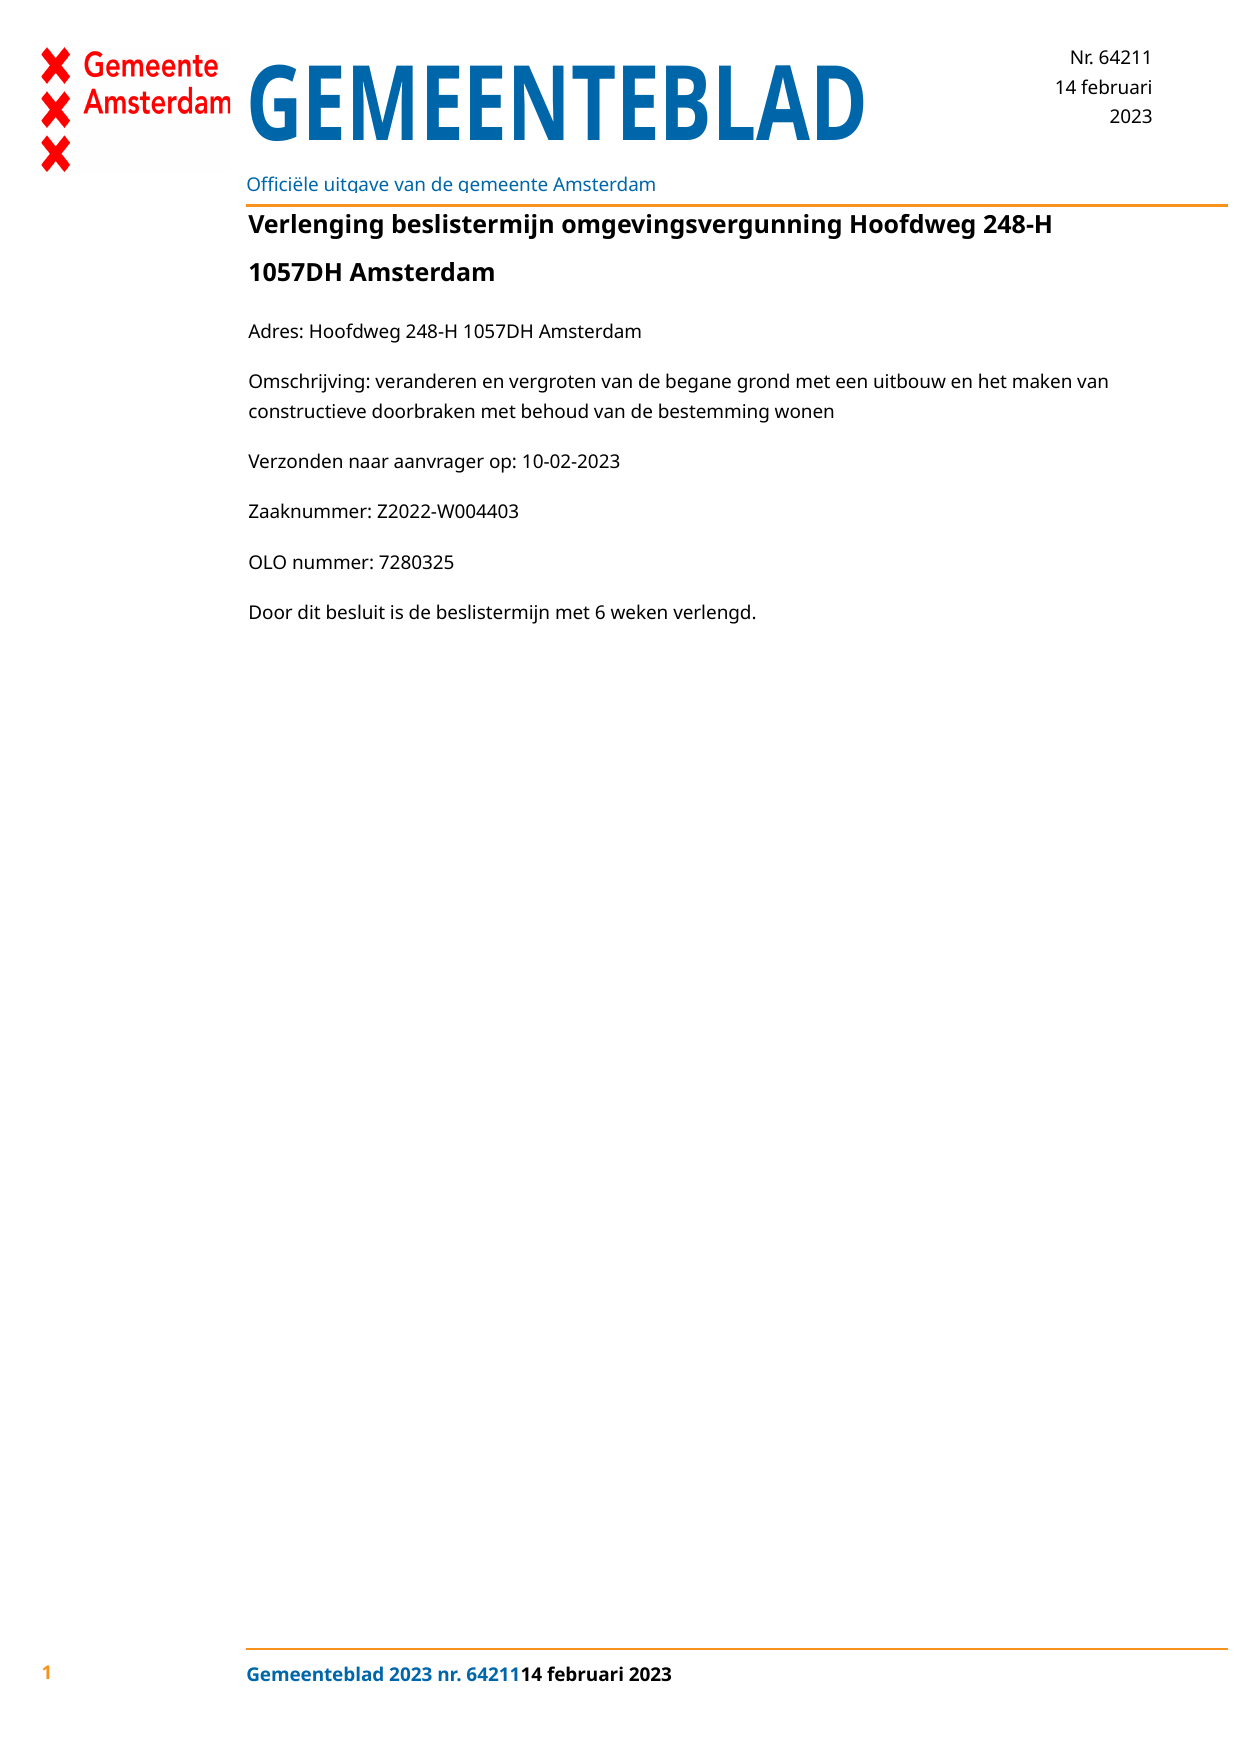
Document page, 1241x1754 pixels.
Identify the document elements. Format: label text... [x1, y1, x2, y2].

text Adres: Hoofdweg 248-H 1057DH Amsterdam [248, 318, 1152, 344]
text Door dit besluit is de beslistermijn met 6 weken verlengd. [248, 599, 1152, 625]
text OLO nummer: 7280325 [248, 549, 1152, 575]
text Zaaknummer: Z2022-W004403 [248, 499, 1152, 524]
picture [41, 47, 231, 172]
text Verlenging beslistermijn omgevingsvergunning Hoofdweg 248-H 1057DH Amsterdam [248, 207, 1152, 288]
text Verzonden naar aanvrager op: 10-02-2023 [248, 448, 1152, 474]
text Omschrijving: veranderen en vergroten van de begane grond met een uitbouw en het maken van constructieve doorbraken met behoud van de bestemming wonen [248, 368, 1152, 424]
